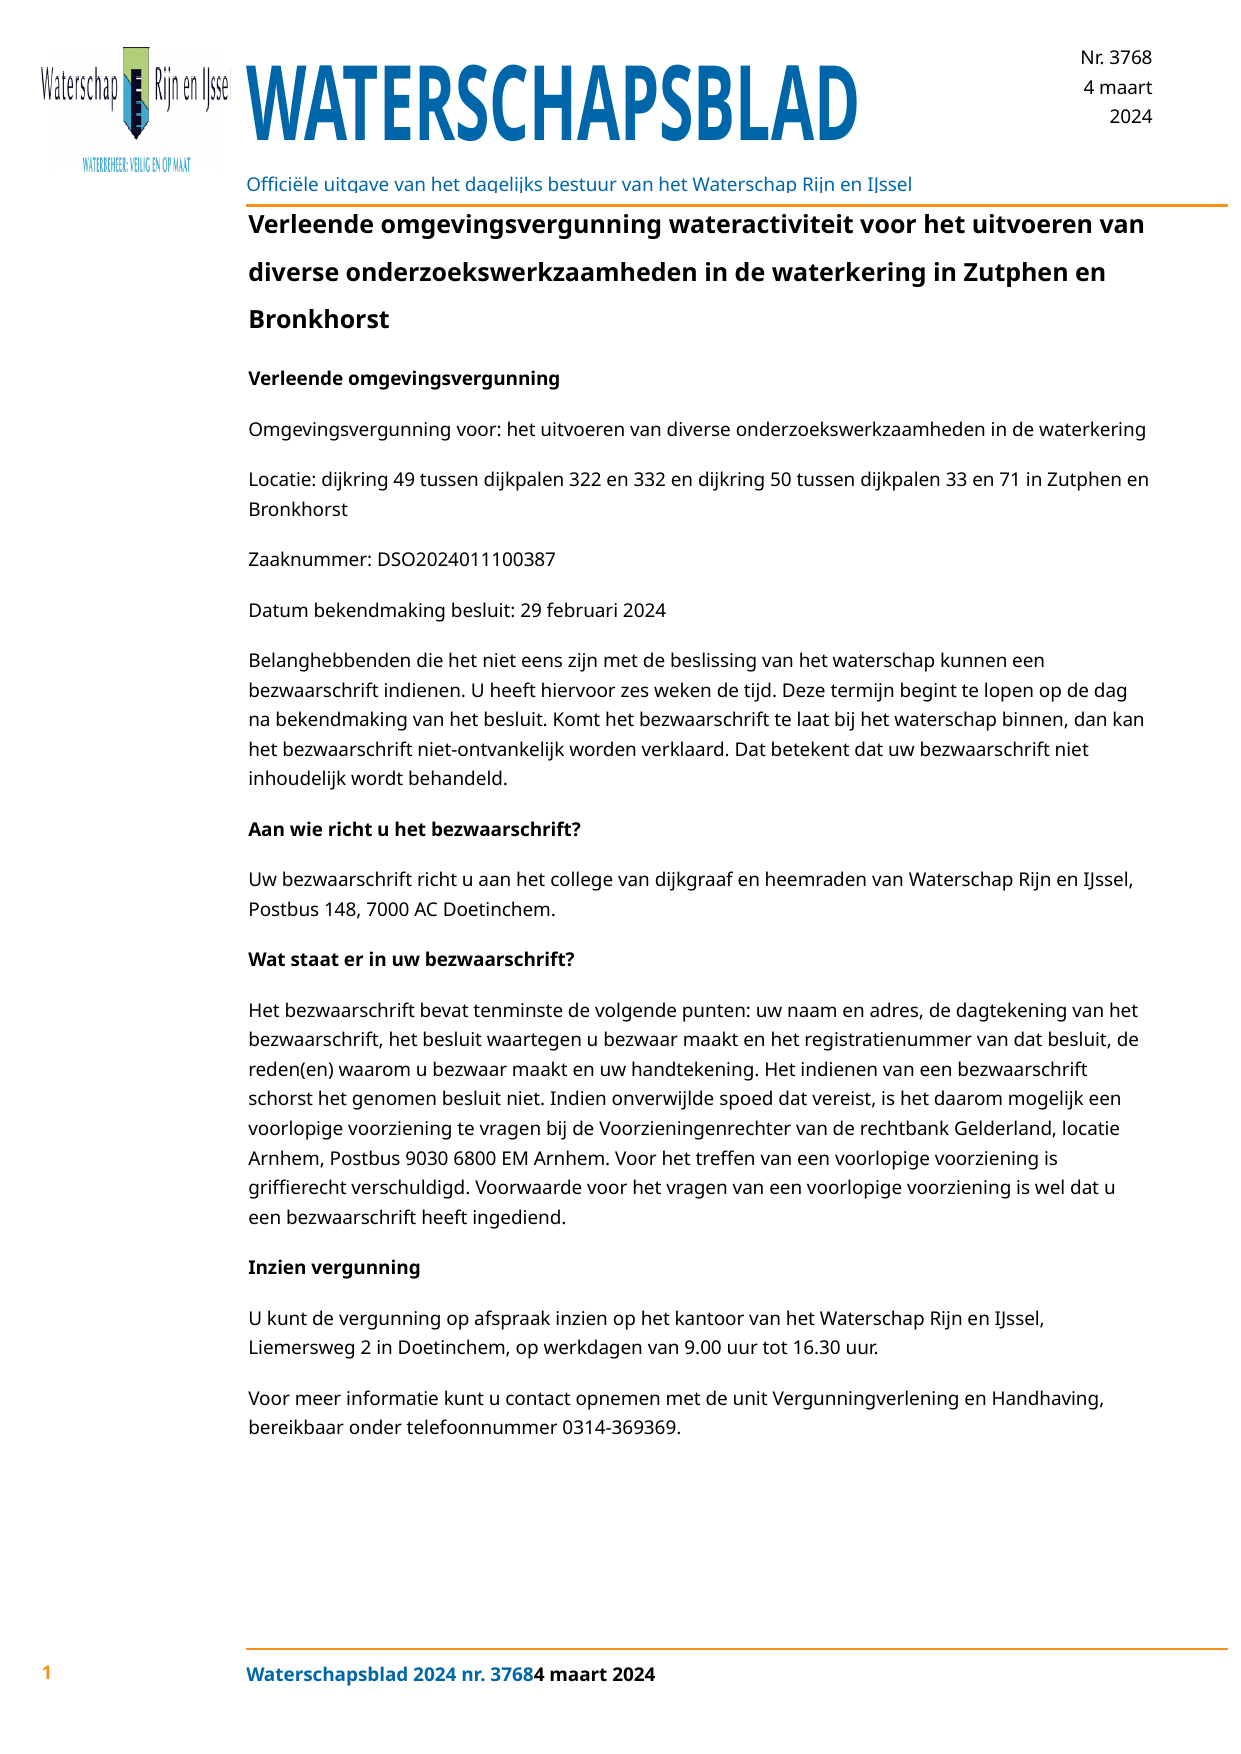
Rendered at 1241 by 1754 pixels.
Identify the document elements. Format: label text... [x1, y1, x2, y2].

text Verleende omgevingsvergunning wateractiviteit voor het uitvoeren van diverse onderzoekswerkzaamheden in de waterkering in Zutphen en Bronkhorst [248, 207, 1152, 336]
text Het bezwaarschrift bevat tenminste de volgende punten: uw naam en adres, de dagtekening van het bezwaarschrift, het besluit waartegen u bezwaar maakt en het registratienummer van dat besluit, de reden(en) waarom u bezwaar maakt en uw handtekening. Het indienen van een bezwaarschrift schorst het genomen besluit niet. Indien onverwijlde spoed dat vereist, is het daarom mogelijk een voorlopige voorziening te vragen bij de Voorzieningenrechter van de rechtbank Gelderland, locatie Arnhem, Postbus 9030 6800 EM Arnhem. Voor het treffen van een voorlopige voorziening is griffierecht verschuldigd. Voorwaarde voor het vragen van een voorlopige voorziening is wel dat u een bezwaarschrift heeft ingediend. [248, 997, 1152, 1229]
text Aan wie richt u het bezwaarschrift? [248, 816, 1152, 842]
text Voor meer informatie kunt u contact opnemen met de unit Vergunningverlening en Handhaving, bereikbaar onder telefoonnummer 0314-369369. [248, 1385, 1152, 1440]
picture [41, 47, 231, 172]
text Omgevingsvergunning voor: het uitvoeren van diverse onderzoekswerkzaamheden in de waterkering [248, 416, 1152, 442]
text U kunt de vergunning op afspraak inzien op het kantoor van het Waterschap Rijn en IJssel, Liemersweg 2 in Doetinchem, op werkdagen van 9.00 uur tot 16.30 uur. [248, 1305, 1152, 1360]
text Zaaknummer: DSO2024011100387 [248, 546, 1152, 572]
text Verleende omgevingsvergunning [248, 366, 1152, 391]
text Uw bezwaarschrift richt u aan het college van dijkgraaf en heemraden van Waterschap Rijn en IJssel, Postbus 148, 7000 AC Doetinchem. [248, 866, 1152, 922]
text Belanghebbenden die het niet eens zijn met de beslissing van het waterschap kunnen een bezwaarschrift indienen. U heeft hiervoor zes weken de tijd. Deze termijn begint te lopen op de dag na bekendmaking van het besluit. Komt het bezwaarschrift te laat bij het waterschap binnen, dan kan het bezwaarschrift niet-ontvankelijk worden verklaard. Dat betekent dat uw bezwaarschrift niet inhoudelijk wordt behandeld. [248, 647, 1152, 791]
text Wat staat er in uw bezwaarschrift? [248, 946, 1152, 972]
text Inzien vergunning [248, 1254, 1152, 1280]
text Locatie: dijkring 49 tussen dijkpalen 322 en 332 en dijkring 50 tussen dijkpalen 33 en 71 in Zutphen en Bronkhorst [248, 466, 1152, 522]
text Datum bekendmaking besluit: 29 februari 2024 [248, 597, 1152, 622]
